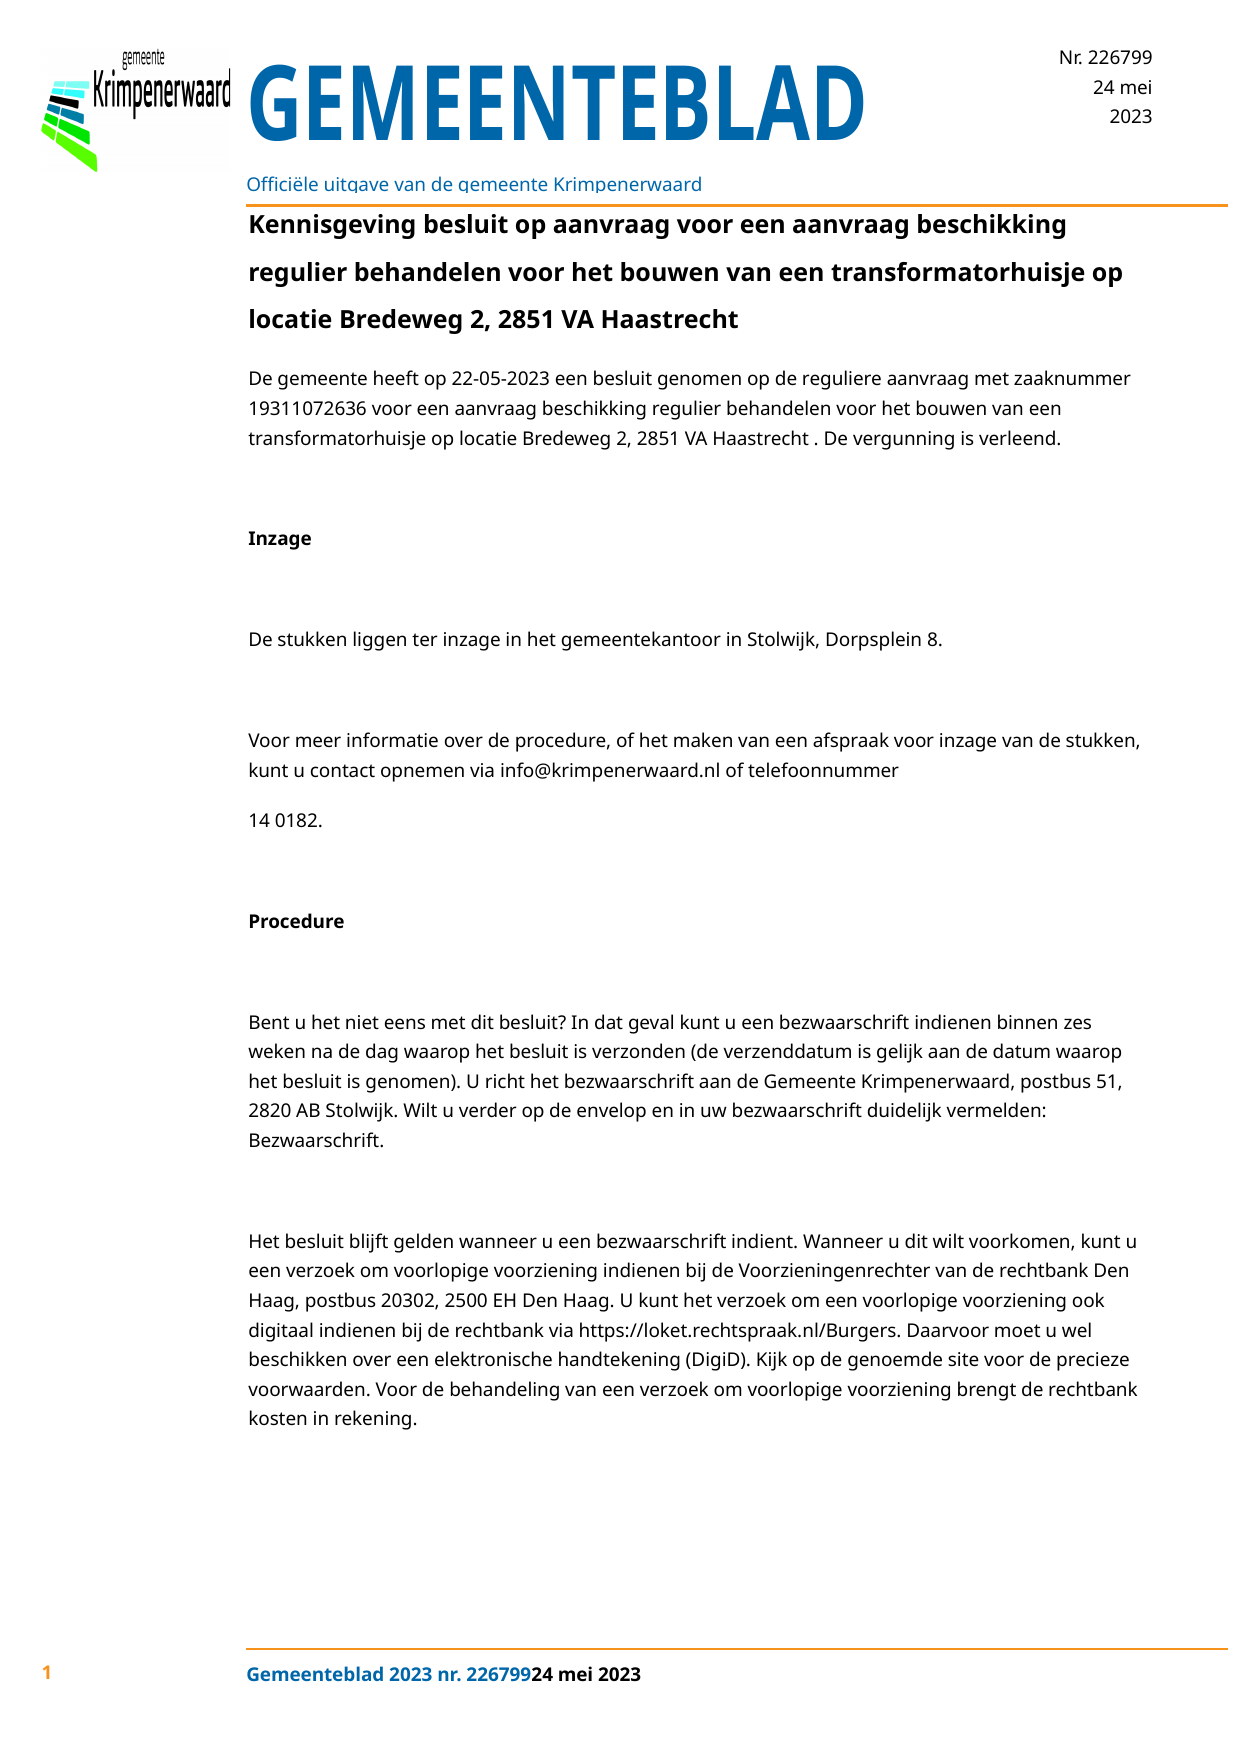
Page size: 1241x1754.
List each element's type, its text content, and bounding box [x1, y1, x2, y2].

picture [41, 47, 231, 172]
text De gemeente heeft op 22-05-2023 een besluit genomen op de reguliere aanvraag met zaaknummer 19311072636 voor een aanvraag beschikking regulier behandelen voor het bouwen van een transformatorhuisje op locatie Bredeweg 2, 2851 VA Haastrecht . De vergunning is verleend. [248, 366, 1152, 450]
text 14 0182. [248, 807, 1152, 833]
text Voor meer informatie over de procedure, of het maken van een afspraak voor inzage van de stukken, kunt u contact opnemen via info@krimpenerwaard.nl of telefoonnummer [248, 727, 1152, 782]
text Kennisgeving besluit op aanvraag voor een aanvraag beschikking regulier behandelen voor het bouwen van een transformatorhuisje op locatie Bredeweg 2, 2851 VA Haastrecht [248, 207, 1152, 336]
text Het besluit blijft gelden wanneer u een bezwaarschrift indient. Wanneer u dit wilt voorkomen, kunt u een verzoek om voorlopige voorziening indienen bij de Voorzieningenrechter van de rechtbank Den Haag, postbus 20302, 2500 EH Den Haag. U kunt het verzoek om een voorlopige voorziening ook digitaal indienen bij de rechtbank via https://loket.rechtspraak.nl/Burgers. Daarvoor moet u wel beschikken over een elektronische handtekening (DigiD). Kijk op de genoemde site voor de precieze voorwaarden. Voor de behandeling van een verzoek om voorlopige voorziening brengt de rechtbank kosten in rekening. [248, 1228, 1152, 1431]
text Procedure [248, 908, 1152, 934]
text De stukken liggen ter inzage in het gemeentekantoor in Stolwijk, Dorpsplein 8. [248, 626, 1152, 652]
text Inzage [248, 526, 1152, 551]
text Bent u het niet eens met dit besluit? In dat geval kunt u een bezwaarschrift indienen binnen zes weken na de dag waarop het besluit is verzonden (de verzenddatum is gelijk aan de datum waarop het besluit is genomen). U richt het bezwaarschrift aan de Gemeente Krimpenerwaard, postbus 51, 2820 AB Stolwijk. Wilt u verder op de envelop en in uw bezwaarschrift duidelijk vermelden: Bezwaarschrift. [248, 1009, 1152, 1153]
